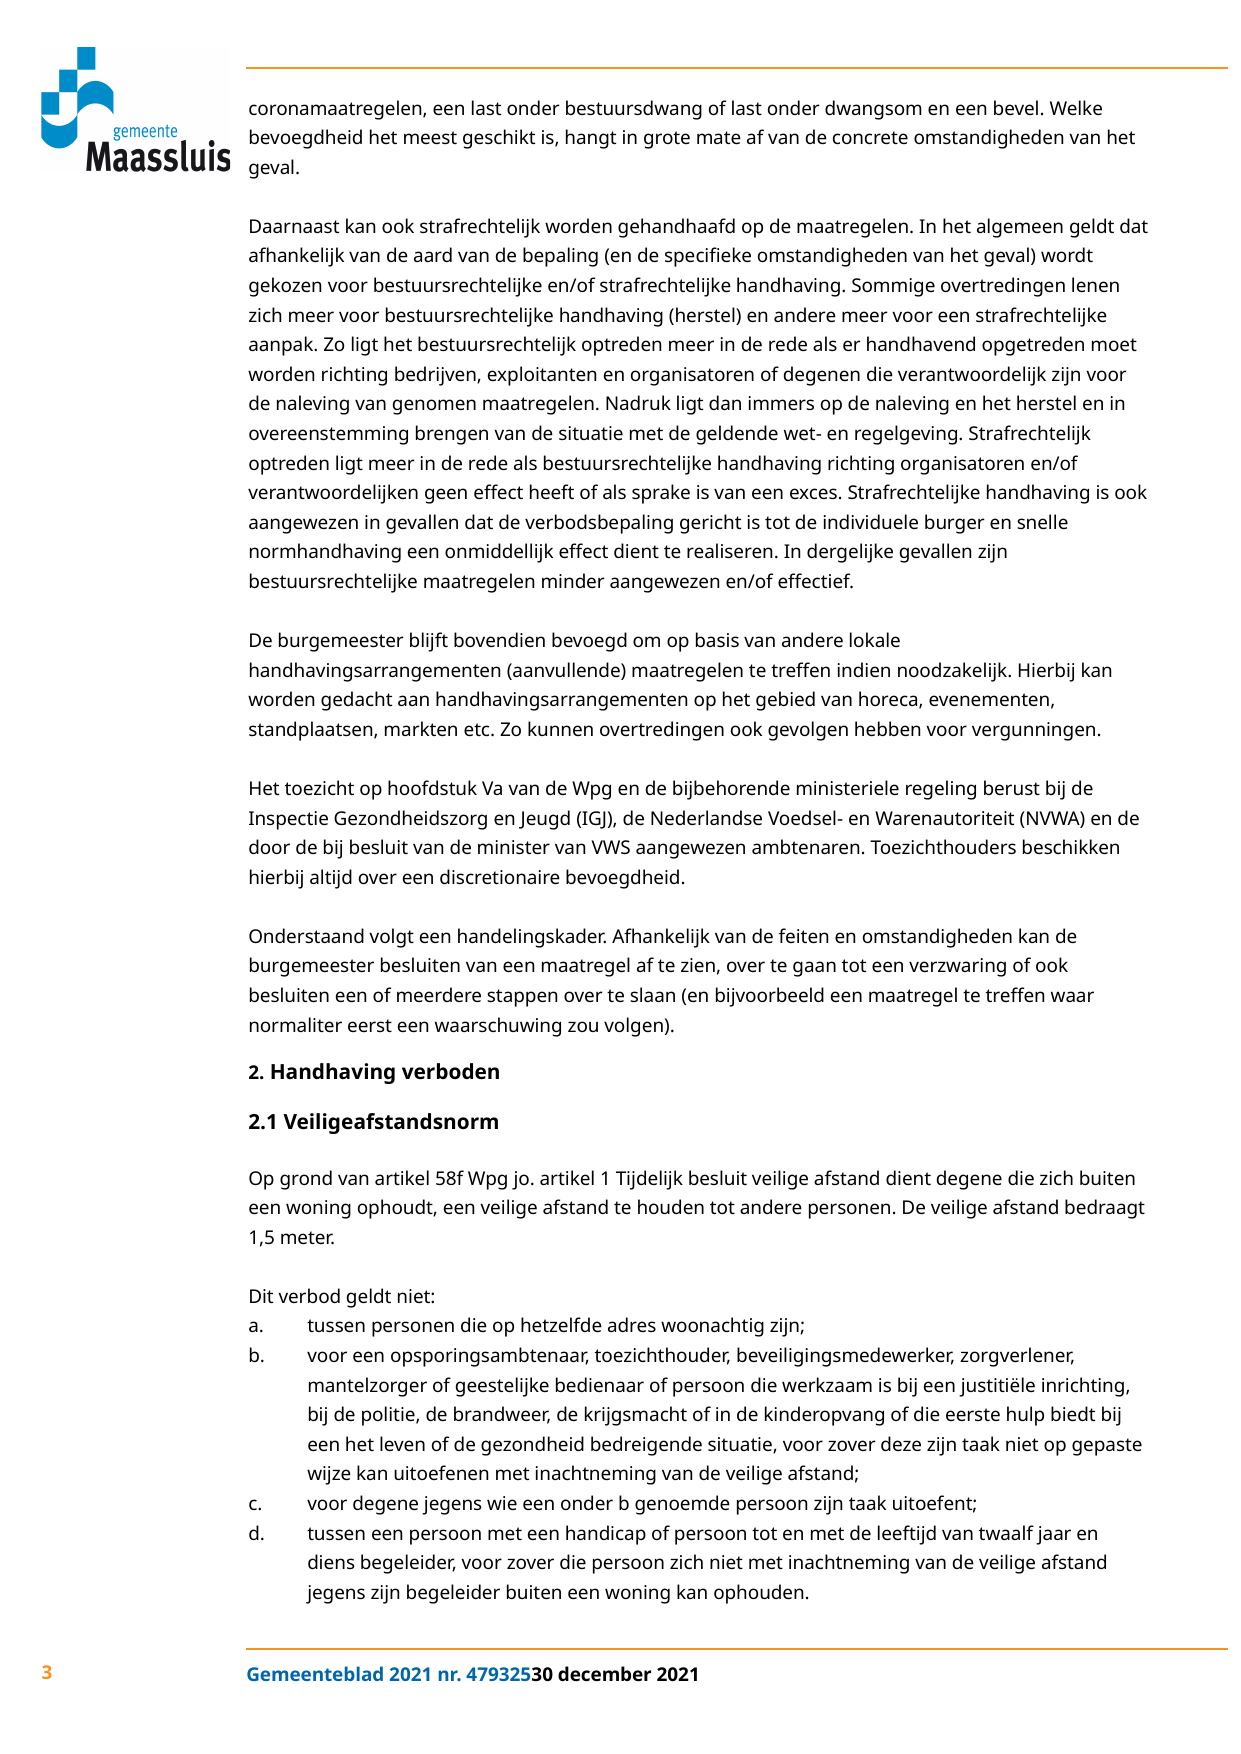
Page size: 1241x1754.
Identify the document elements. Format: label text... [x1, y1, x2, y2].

text Op grond van artikel 58f Wpg jo. artikel 1 Tijdelijk besluit veilige afstand dient degene die zich buiten een woning ophoudt, een veilige afstand te houden tot andere personen. De veilige afstand bedraagt 1,5 meter. [248, 1165, 1152, 1250]
text Onderstaand volgt een handelingskader. Afhankelijk van de feiten en omstandigheden kan de burgemeester besluiten van een maatregel af te zien, over te gaan tot een verzwaring of ook besluiten een of meerdere stappen over te slaan (en bijvoorbeeld een maatregel te treffen waar normaliter eerst een waarschuwing zou volgen). [248, 923, 1152, 1038]
text De burgemeester blijft bovendien bevoegd om op basis van andere lokale handhavingsarrangementen (aanvullende) maatregelen te treffen indien noodzakelijk. Hierbij kan worden gedacht aan handhavingsarrangementen op het gebied van horeca, evenementen, standplaatsen, markten etc. Zo kunnen overtredingen ook gevolgen hebben voor vergunningen. [248, 627, 1152, 742]
picture [41, 47, 231, 172]
text Daarnaast kan ook strafrechtelijk worden gehandhaafd op de maatregelen. In het algemeen geldt dat afhankelijk van de aard van de bepaling (en de specifieke omstandigheden van het geval) wordt gekozen voor bestuursrechtelijke en/of strafrechtelijke handhaving. Sommige overtredingen lenen zich meer voor bestuursrechtelijke handhaving (herstel) en andere meer voor een strafrechtelijke aanpak. Zo ligt het bestuursrechtelijk optreden meer in de rede als er handhavend opgetreden moet worden richting bedrijven, exploitanten en organisatoren of degenen die verantwoordelijk zijn voor de naleving van genomen maatregelen. Nadruk ligt dan immers op de naleving en het herstel en in overeenstemming brengen van de situatie met de geldende wet- en regelgeving. Strafrechtelijk optreden ligt meer in de rede als bestuursrechtelijke handhaving richting organisatoren en/of verantwoordelijken geen effect heeft of als sprake is van een exces. Strafrechtelijke handhaving is ook aangewezen in gevallen dat de verbodsbepaling gericht is tot de individuele burger en snelle normhandhaving een onmiddellijk effect dient te realiseren. In dergelijke gevallen zijn bestuursrechtelijke maatregelen minder aangewezen en/of effectief. [248, 213, 1152, 594]
list voor degene jegens wie een onder b genoemde persoon zijn taak uitoefent; [248, 1490, 1152, 1516]
list tussen een persoon met een handicap of persoon tot en met de leeftijd van twaalf jaar en diens begeleider, voor zover die persoon zich niet met inachtneming van de veilige afstand jegens zijn begeleider buiten een woning kan ophouden. [248, 1520, 1152, 1605]
text Dit verbod geldt niet: [248, 1283, 1152, 1309]
list voor een opsporingsambtenaar, toezichthouder, beveiligingsmedewerker, zorgverlener, mantelzorger of geestelijke bedienaar of persoon die werkzaam is bij een justitiële inrichting, bij de politie, de brandweer, de krijgsmacht of in de kinderopvang of die eerste hulp biedt bij een het leven of de gezondheid bedreigende situatie, voor zover deze zijn taak niet op gepaste wijze kan uitoefenen met inachtneming van de veilige afstand; [248, 1342, 1152, 1486]
list tussen personen die op hetzelfde adres woonachtig zijn; [248, 1313, 1152, 1338]
text coronamaatregelen, een last onder bestuursdwang of last onder dwangsom en een bevel. Welke bevoegdheid het meest geschikt is, hangt in grote mate af van de concrete omstandigheden van het geval. [248, 95, 1152, 180]
picture [41, 47, 77, 92]
text 2. Handhaving verboden [248, 1057, 1152, 1086]
text 2.1 Veiligeafstandsnorm [248, 1107, 1152, 1135]
text Het toezicht op hoofdstuk Va van de Wpg en de bijbehorende ministeriele regeling berust bij de Inspectie Gezondheidszorg en Jeugd (IGJ), de Nederlandse Voedsel- en Warenautoriteit (NVWA) en de door de bij besluit van de minister van VWS aangewezen ambtenaren. Toezichthouders beschikken hierbij altijd over een discretionaire bevoegdheid. [248, 775, 1152, 890]
